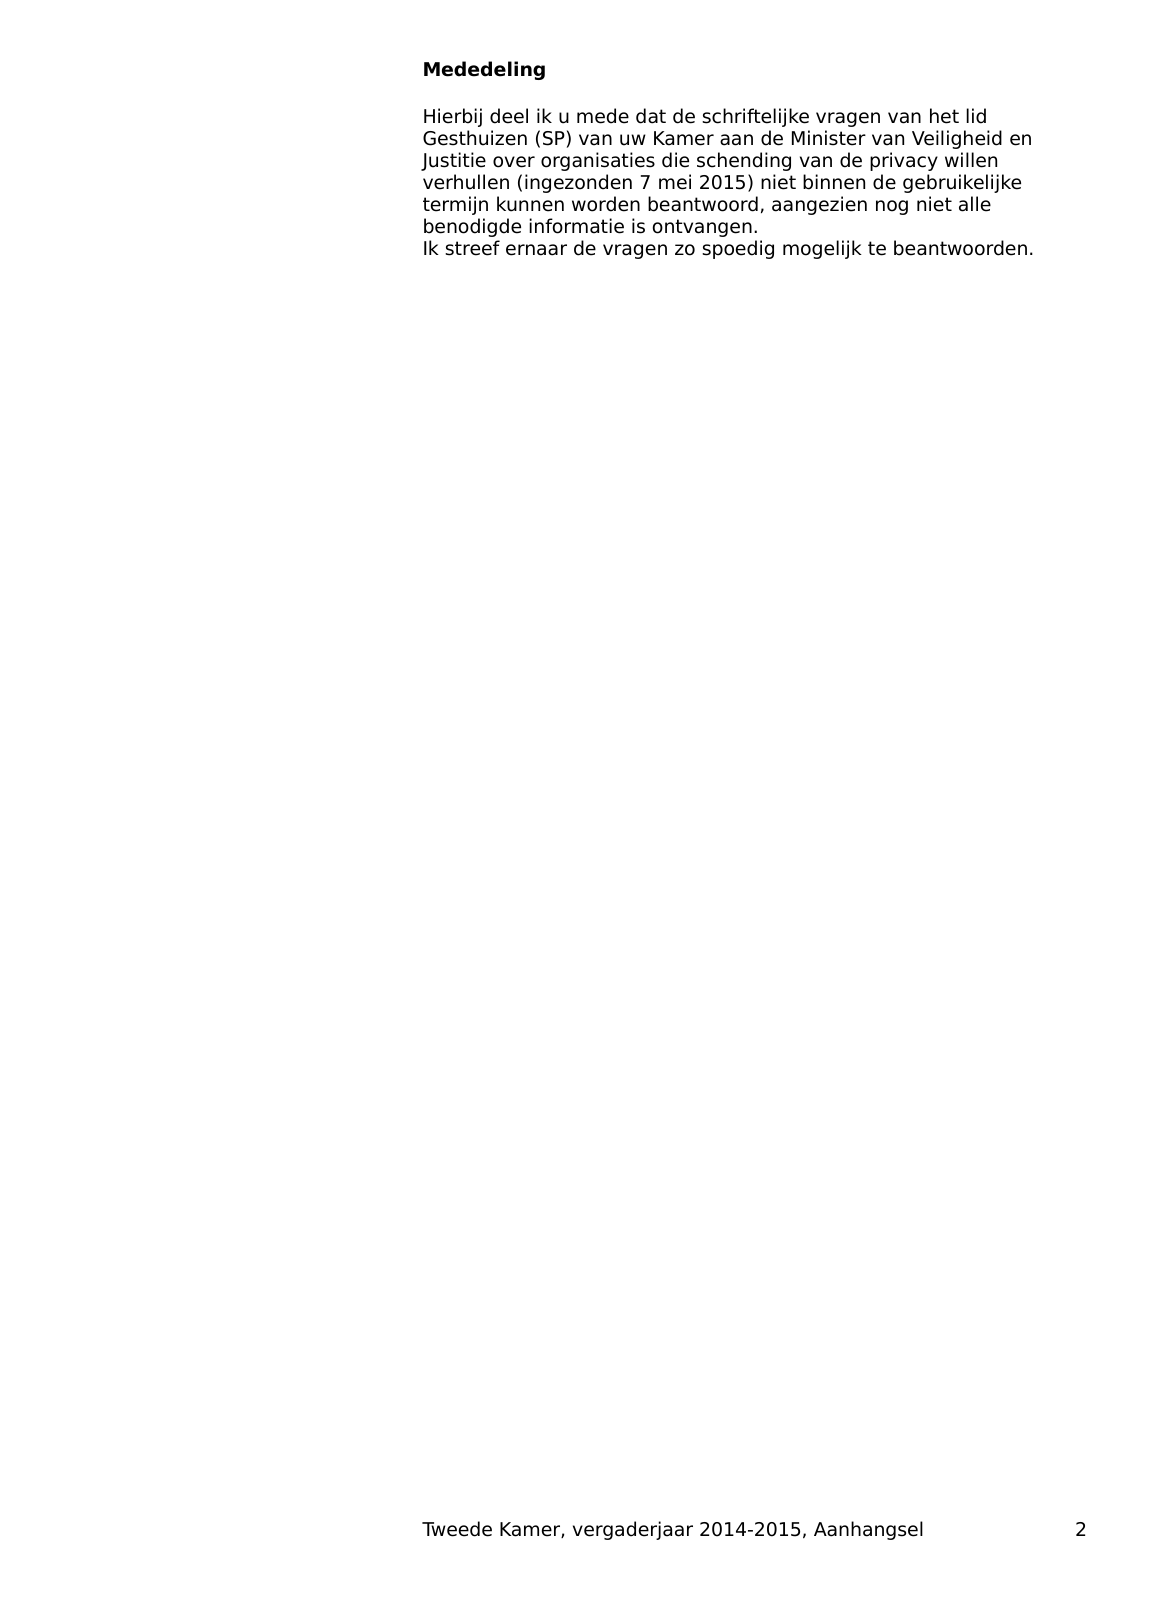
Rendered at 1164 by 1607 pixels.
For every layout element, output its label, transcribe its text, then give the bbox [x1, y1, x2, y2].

text Hierbij deel ik u mede dat de schriftelijke vragen van het lid Gesthuizen (SP) van uw Kamer aan de Minister van Veiligheid en Justitie over organisaties die schending van de privacy willen verhullen (ingezonden 7 mei 2015) niet binnen de gebruikelijke termijn kunnen worden beantwoord, aangezien nog niet alle benodigde informatie is ontvangen. [422, 106, 1087, 238]
text Ik streef ernaar de vragen zo spoedig mogelijk te beantwoorden. [422, 238, 1087, 260]
subtitle Mededeling [422, 59, 1087, 81]
